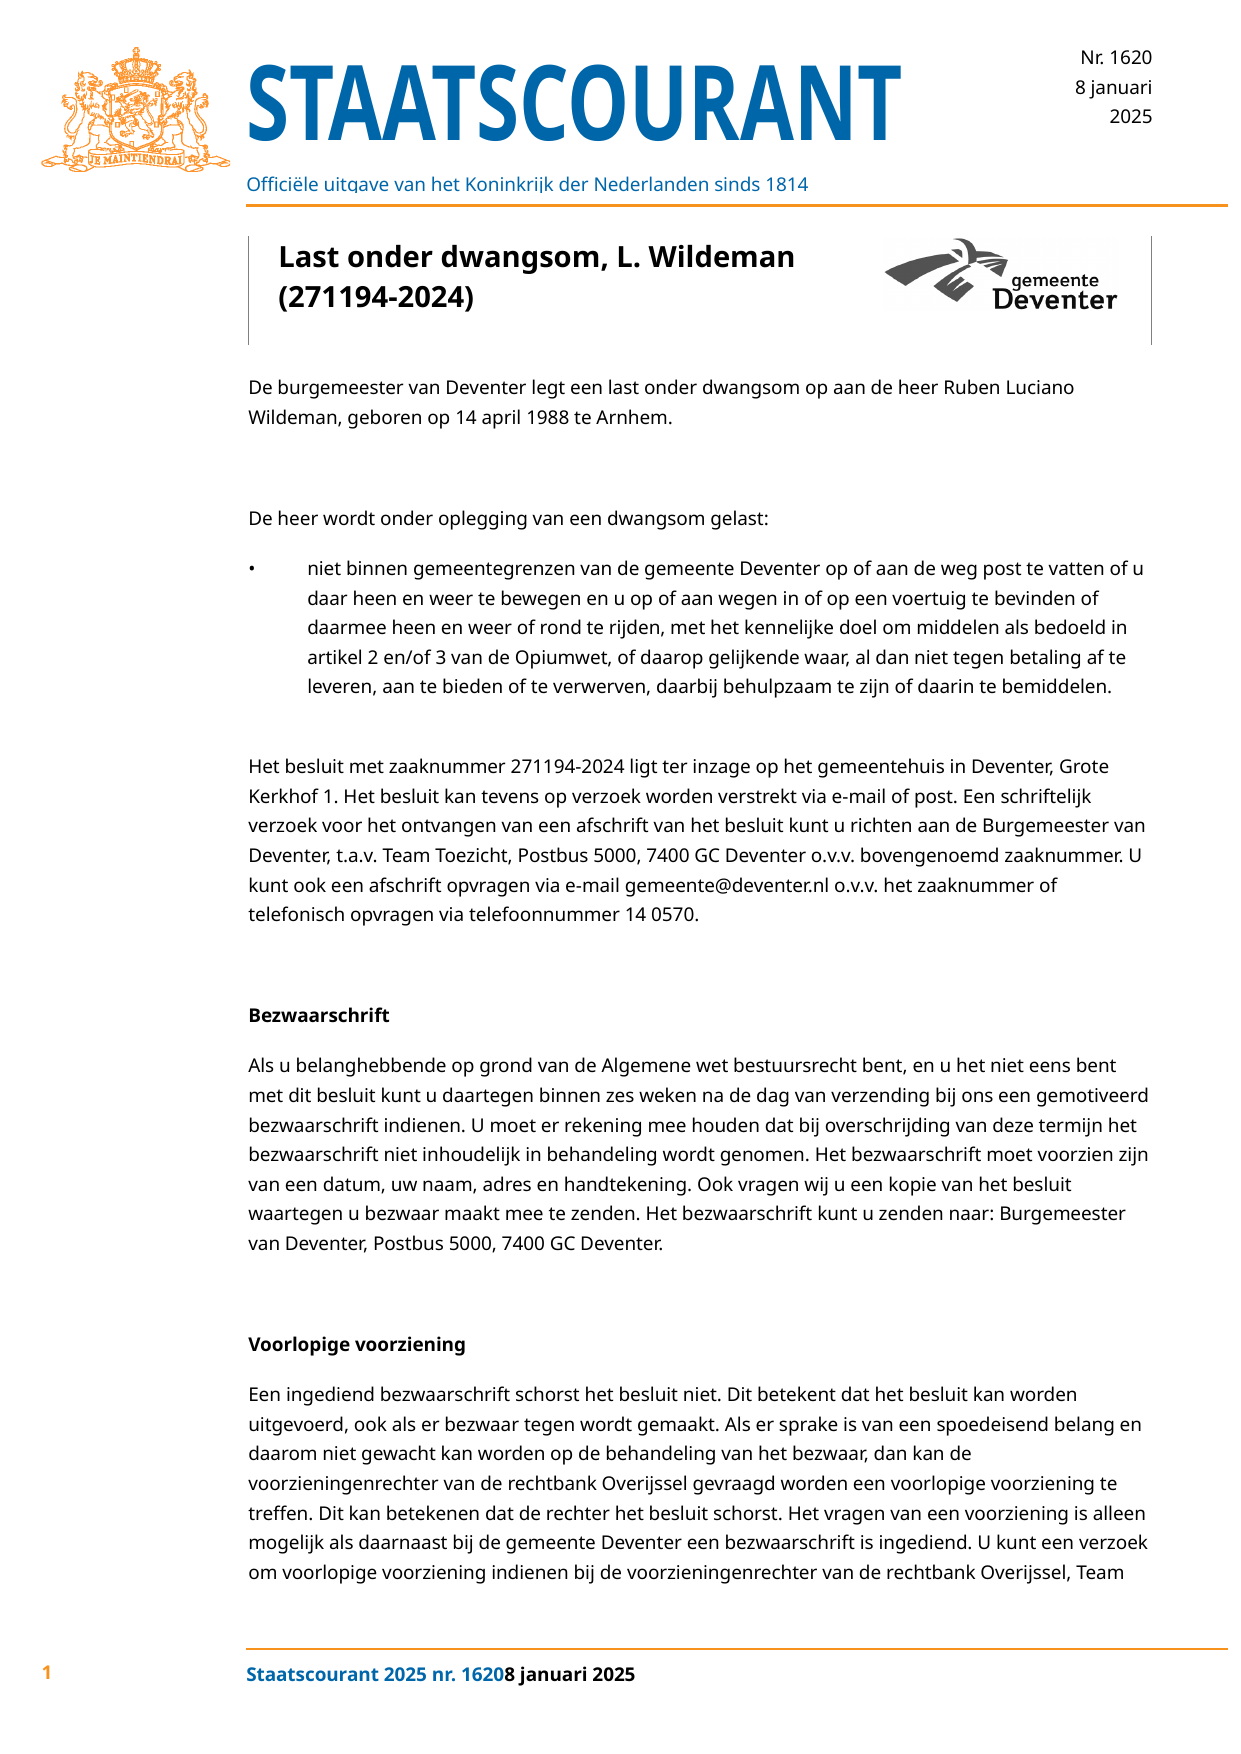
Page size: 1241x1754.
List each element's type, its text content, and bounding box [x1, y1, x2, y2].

text Voorlopige voorziening [248, 1331, 1152, 1357]
text De burgemeester van Deventer legt een last onder dwangsom op aan de heer Ruben Luciano Wildeman, geboren op 14 april 1988 te Arnhem. [248, 374, 1152, 429]
text Als u belanghebbende op grond van de Algemene wet bestuursrecht bent, en u het niet eens bent met dit besluit kunt u daartegen binnen zes weken na de dag van verzending bij ons een gemotiveerd bezwaarschrift indienen. U moet er rekening mee houden dat bij overschrijding van deze termijn het bezwaarschrift niet inhoudelijk in behandeling wordt genomen. Het bezwaarschrift moet voorzien zijn van een datum, uw naam, adres en handtekening. Ook vragen wij u een kopie van het besluit waartegen u bezwaar maakt mee te zenden. Het bezwaarschrift kunt u zenden naar: Burgemeester van Deventer, Postbus 5000, 7400 GC Deventer. [248, 1053, 1152, 1256]
table_header Last onder dwangsom, L. Wildeman (271194-2024) [249, 236, 850, 345]
picture [882, 236, 1119, 311]
text Het besluit met zaaknummer 271194-2024 ligt ter inzage op het gemeentehuis in Deventer, Grote Kerkhof 1. Het besluit kan tevens op verzoek worden verstrekt via e-mail of post. Een schriftelijk verzoek voor het ontvangen van een afschrift van het besluit kunt u richten aan de Burgemeester van Deventer, t.a.v. Team Toezicht, Postbus 5000, 7400 GC Deventer o.v.v. bovengenoemd zaaknummer. U kunt ook een afschrift opvragen via e-mail gemeente@deventer.nl o.v.v. het zaaknummer of telefonisch opvragen via telefoonnummer 14 0570. [248, 753, 1152, 927]
table_header [850, 236, 1151, 345]
text Bezwaarschrift [248, 1002, 1152, 1028]
list niet binnen gemeentegrenzen van de gemeente Deventer op of aan de weg post te vatten of u daar heen en weer te bewegen en u op of aan wegen in of op een voertuig te bevinden of daarmee heen en weer of rond te rijden, met het kennelijke doel om middelen als bedoeld in artikel 2 en/of 3 van de Opiumwet, of daarop gelijkende waar, al dan niet tegen betaling af te leveren, aan te bieden of te verwerven, daarbij behulpzaam te zijn of daarin te bemiddelen. [248, 555, 1152, 699]
text De heer wordt onder oplegging van een dwangsom gelast: [248, 505, 1152, 530]
text Een ingediend bezwaarschrift schorst het besluit niet. Dit betekent dat het besluit kan worden uitgevoerd, ook als er bezwaar tegen wordt gemaakt. Als er sprake is van een spoedeisend belang en daarom niet gewacht kan worden op de behandeling van het bezwaar, dan kan de voorzieningenrechter van de rechtbank Overijssel gevraagd worden een voorlopige voorziening te treffen. Dit kan betekenen dat de rechter het besluit schorst. Het vragen van een voorziening is alleen mogelijk als daarnaast bij de gemeente Deventer een bezwaarschrift is ingediend. U kunt een verzoek om voorlopige voorziening indienen bij de voorzieningenrechter van de rechtbank Overijssel, Team [248, 1381, 1152, 1584]
picture [41, 47, 231, 172]
